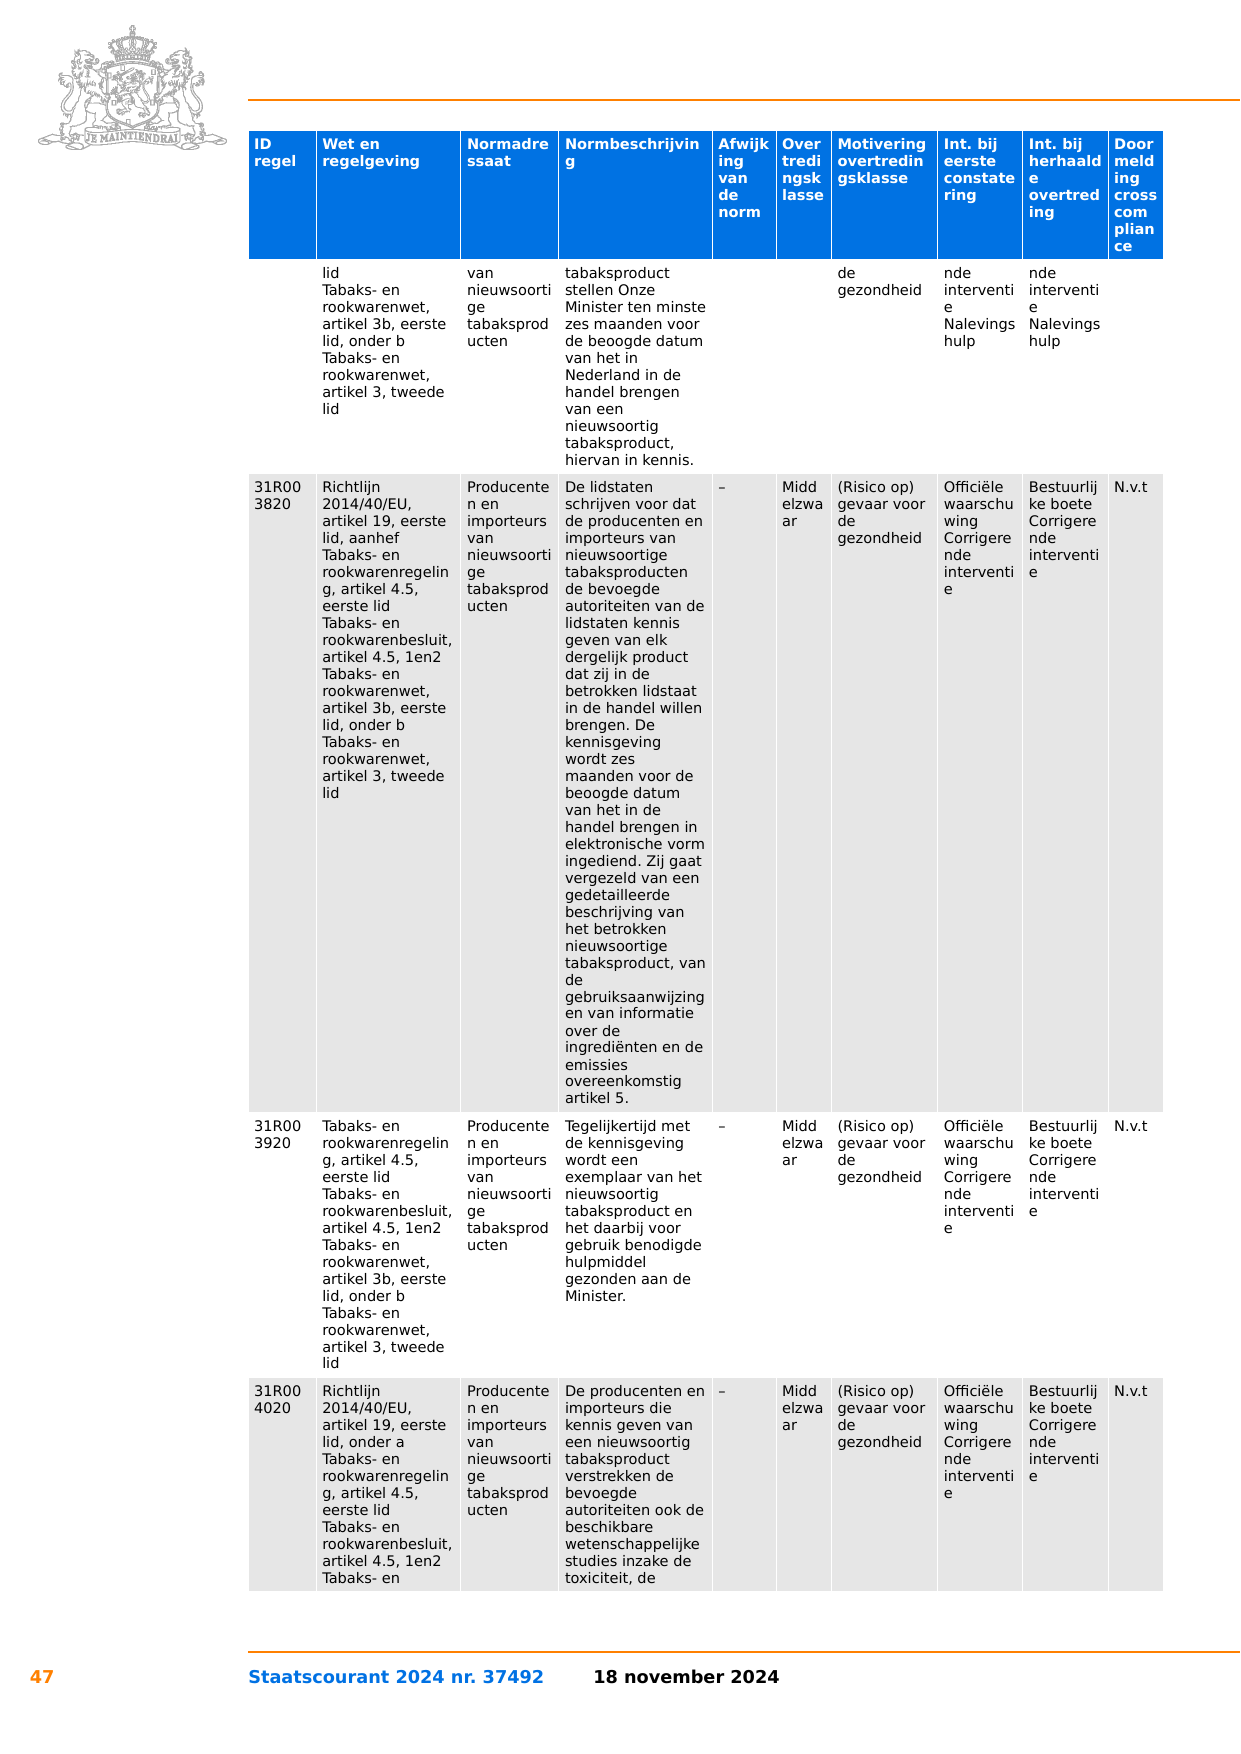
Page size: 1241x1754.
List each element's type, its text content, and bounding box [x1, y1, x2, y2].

table_header Int. bij herhaalde overtreding [1023, 131, 1108, 259]
table_cell N.v.t [1109, 1113, 1163, 1377]
table_header Overtredingsklasse [777, 131, 831, 259]
table_cell nde interventie Nalevingshulp [1023, 260, 1108, 473]
table_cell lid Tabaks- en rookwarenwet, artikel 3b, eerste lid, onder b Tabaks- en rookwarenwet, artikel 3, tweede lid [317, 260, 460, 473]
table_cell Bestuurlijke boete Corrigerende interventie [1023, 1113, 1108, 1377]
table_header Doormelding cross compliance [1109, 131, 1163, 259]
table_cell 31R003820 [249, 474, 316, 1112]
table_cell (Risico op) gevaar voor de gezondheid [832, 474, 937, 1112]
table_cell [777, 260, 831, 473]
table_cell De producenten en importeurs die kennis geven van een nieuwsoortig tabaksproduct verstrekken de bevoegde autoriteiten ook de beschikbare wetenschappelijke studies inzake de toxiciteit, de [559, 1378, 712, 1591]
table_header Motivering overtredingsklasse [832, 131, 937, 259]
table_cell – [713, 1378, 776, 1591]
table_cell Producenten en importeurs van nieuwsoortige tabaksproducten [461, 474, 558, 1112]
table_cell Officiële waarschuwing Corrigerende interventie [938, 1378, 1022, 1591]
table_cell de gezondheid [832, 260, 937, 473]
table_cell (Risico op) gevaar voor de gezondheid [832, 1378, 937, 1591]
table_cell van nieuwsoortige tabaksproducten [461, 260, 558, 473]
table_header Wet en regelgeving [317, 131, 460, 259]
table_cell Producenten en importeurs van nieuwsoortige tabaksproducten [461, 1113, 558, 1377]
table_cell N.v.t [1109, 474, 1163, 1112]
table_cell 31R004020 [249, 1378, 316, 1591]
table_cell Middelzwaar [777, 474, 831, 1112]
table_cell Middelzwaar [777, 1378, 831, 1591]
table_header Afwijking van de norm [713, 131, 776, 259]
table_header ID regel [249, 131, 316, 259]
table_header Normadressaat [461, 131, 558, 259]
table_cell Tabaks- en rookwarenregeling, artikel 4.5, eerste lid Tabaks- en rookwarenbesluit, artikel 4.5, 1en2 Tabaks- en rookwarenwet, artikel 3b, eerste lid, onder b Tabaks- en rookwarenwet, artikel 3, tweede lid [317, 1113, 460, 1377]
table_cell Producenten en importeurs van nieuwsoortige tabaksproducten [461, 1378, 558, 1591]
table_cell N.v.t [1109, 1378, 1163, 1591]
table_cell (Risico op) gevaar voor de gezondheid [832, 1113, 937, 1377]
table_cell Officiële waarschuwing Corrigerende interventie [938, 1113, 1022, 1377]
table_cell 31R003920 [249, 1113, 316, 1377]
table_cell – [713, 1113, 776, 1377]
table_cell Richtlijn 2014/40/EU, artikel 19, eerste lid, onder a Tabaks- en rookwarenregeling, artikel 4.5, eerste lid Tabaks- en rookwarenbesluit, artikel 4.5, 1en2 Tabaks- en [317, 1378, 460, 1591]
table_cell – [713, 474, 776, 1112]
table_cell Tegelijkertijd met de kennisgeving wordt een exemplaar van het nieuwsoortig tabaksproduct en het daarbij voor gebruik benodigde hulpmiddel gezonden aan de Minister. [559, 1113, 712, 1377]
table_cell Richtlijn 2014/40/EU, artikel 19, eerste lid, aanhef Tabaks- en rookwarenregeling, artikel 4.5, eerste lid Tabaks- en rookwarenbesluit, artikel 4.5, 1en2 Tabaks- en rookwarenwet, artikel 3b, eerste lid, onder b Tabaks- en rookwarenwet, artikel 3, tweede lid [317, 474, 460, 1112]
table_cell [1109, 260, 1163, 473]
table_cell Middelzwaar [777, 1113, 831, 1377]
table_header Normbeschrijving [559, 131, 712, 259]
table_cell Bestuurlijke boete Corrigerende interventie [1023, 1378, 1108, 1591]
table_cell [713, 260, 776, 473]
table_cell Bestuurlijke boete Corrigerende interventie [1023, 474, 1108, 1112]
table_header Int. bij eerste constatering [938, 131, 1022, 259]
table_cell tabaksproduct stellen Onze Minister ten minste zes maanden voor de beoogde datum van het in Nederland in de handel brengen van een nieuwsoortig tabaksproduct, hiervan in kennis. [559, 260, 712, 473]
picture [38, 25, 227, 150]
table_cell De lidstaten schrijven voor dat de producenten en importeurs van nieuwsoortige tabaksproducten de bevoegde autoriteiten van de lidstaten kennis geven van elk dergelijk product dat zij in de betrokken lidstaat in de handel willen brengen. De kennisgeving wordt zes maanden voor de beoogde datum van het in de handel brengen in elektronische vorm ingediend. Zij gaat vergezeld van een gedetailleerde beschrijving van het betrokken nieuwsoortige tabaksproduct, van de gebruiksaanwijzing en van informatie over de ingrediënten en de emissies overeenkomstig artikel 5. [559, 474, 712, 1112]
table_cell nde interventie Nalevingshulp [938, 260, 1022, 473]
table_cell Officiële waarschuwing Corrigerende interventie [938, 474, 1022, 1112]
table_cell [249, 260, 316, 473]
